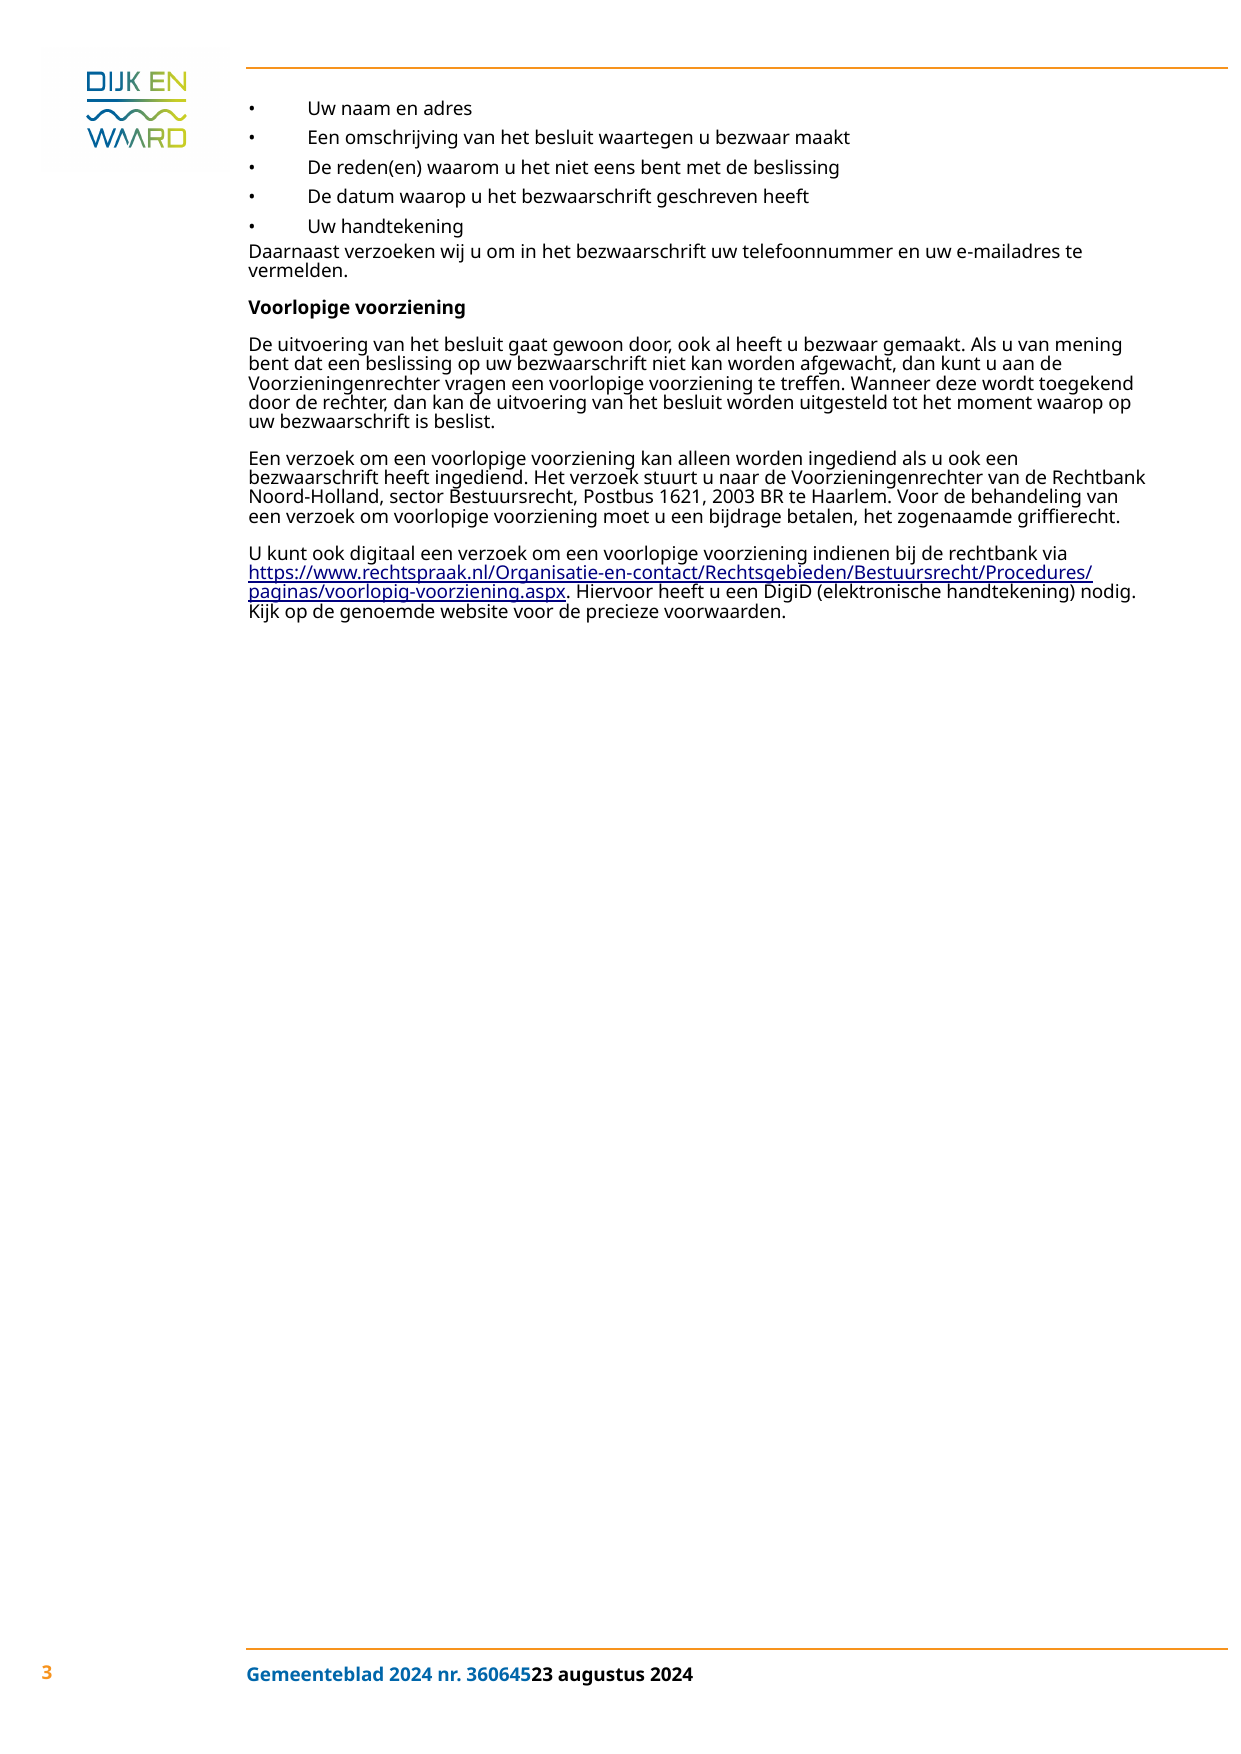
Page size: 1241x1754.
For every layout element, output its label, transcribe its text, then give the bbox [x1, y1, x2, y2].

picture [41, 47, 231, 172]
list Uw handtekening [248, 213, 1152, 239]
text Voorlopige voorziening [248, 299, 1152, 318]
text De uitvoering van het besluit gaat gewoon door, ook al heeft u bezwaar gemaakt. Als u van mening bent dat een beslissing op uw bezwaarschrift niet kan worden afgewacht, dan kunt u aan de Voorzieningenrechter vragen een voorlopige voorziening te treffen. Wanneer deze wordt toegekend door de rechter, dan kan de uitvoering van het besluit worden uitgesteld tot het moment waarop op uw bezwaarschrift is beslist. [248, 336, 1152, 432]
list De datum waarop u het bezwaarschrift geschreven heeft [248, 183, 1152, 209]
text Een verzoek om een voorlopige voorziening kan alleen worden ingediend als u ook een bezwaarschrift heeft ingediend. Het verzoek stuurt u naar de Voorzieningenrechter van de Rechtbank Noord-Holland, sector Bestuursrecht, Postbus 1621, 2003 BR te Haarlem. Voor de behandeling van een verzoek om voorlopige voorziening moet u een bijdrage betalen, het zogenaamde griffierecht. [248, 450, 1152, 527]
list De reden(en) waarom u het niet eens bent met de beslissing [248, 154, 1152, 180]
list Uw naam en adres [248, 95, 1152, 121]
text Daarnaast verzoeken wij u om in het bezwaarschrift uw telefoonnummer en uw e-mailadres te vermelden. [248, 243, 1152, 281]
text U kunt ook digitaal een verzoek om een voorlopige voorziening indienen bij de rechtbank via https://www.rechtspraak.nl/Organisatie-en-contact/Rechtsgebieden/Bestuursrecht/Procedures/paginas/voorlopig-voorziening.aspx. Hiervoor heeft u een DigiD (elektronische handtekening) nodig. Kijk op de genoemde website voor de precieze voorwaarden. [248, 545, 1152, 622]
list Een omschrijving van het besluit waartegen u bezwaar maakt [248, 124, 1152, 150]
